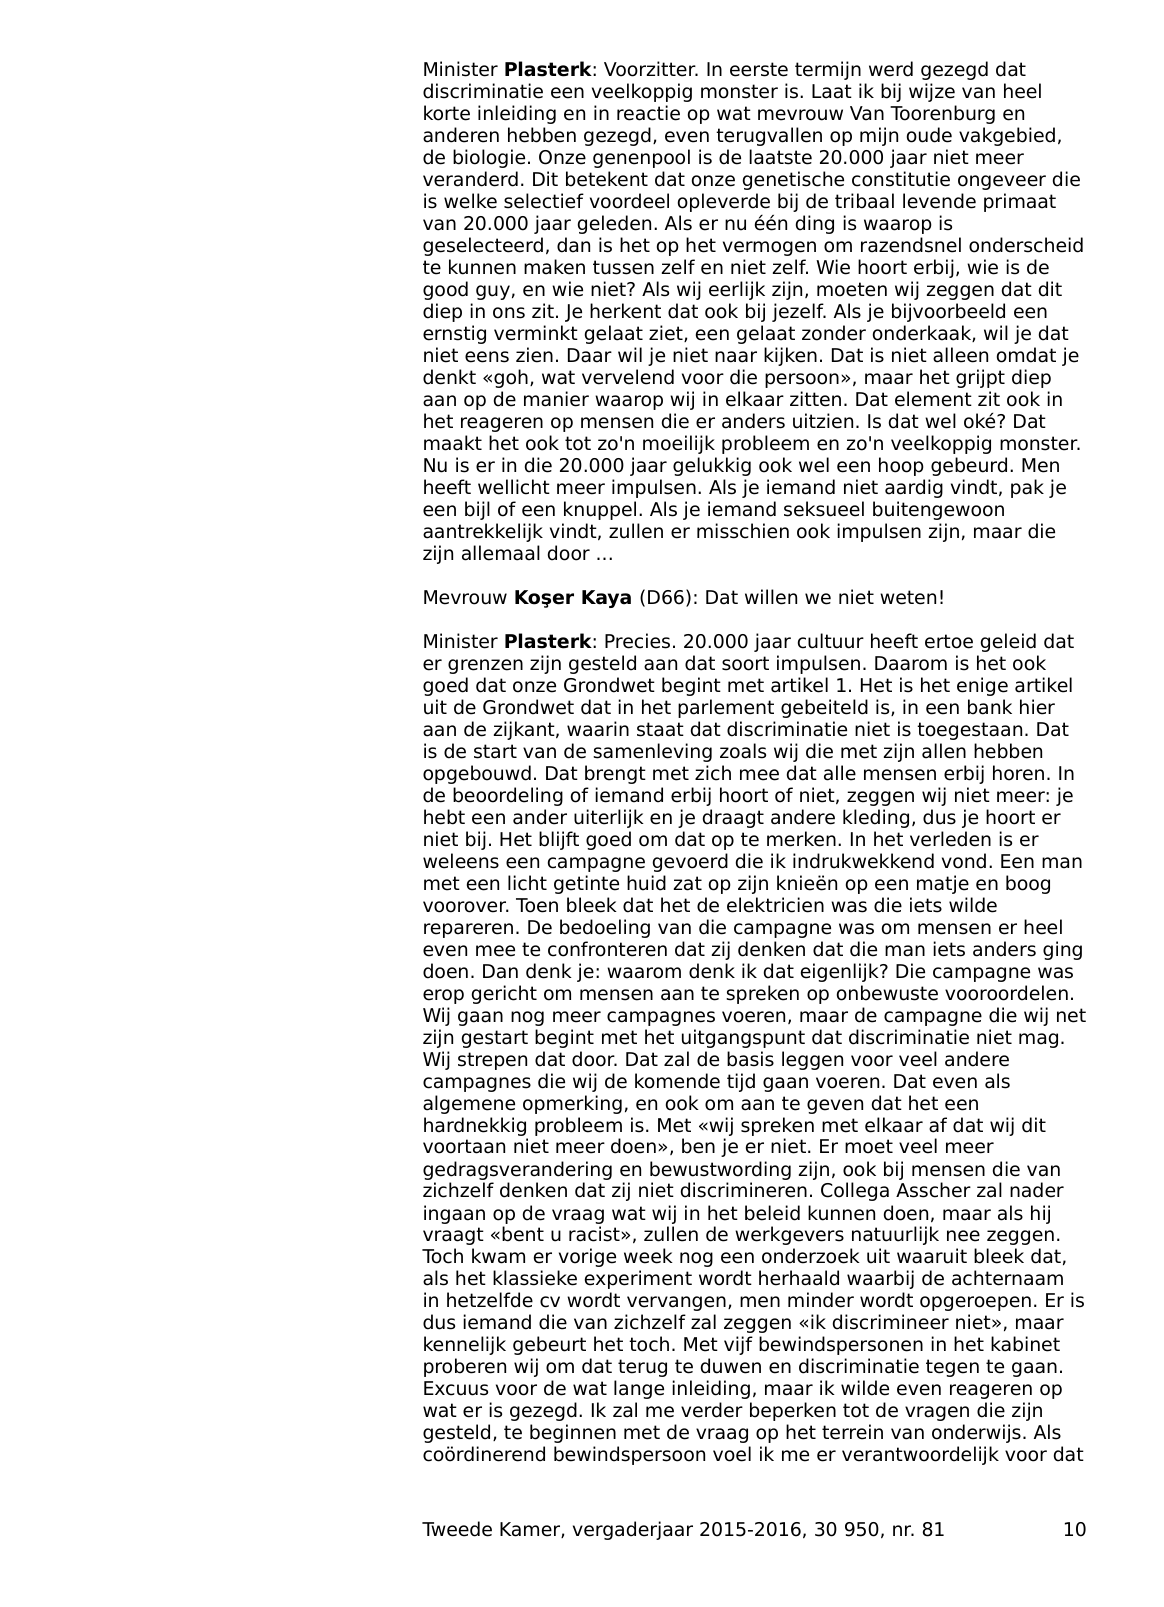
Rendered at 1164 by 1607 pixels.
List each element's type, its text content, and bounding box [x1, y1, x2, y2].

text Excuus voor de wat lange inleiding, maar ik wilde even reageren op wat er is gezegd. Ik zal me verder beperken tot de vragen die zijn gesteld, te beginnen met de vraag op het terrein van onderwijs. Als coördinerend bewindspersoon voel ik me er verantwoordelijk voor dat [422, 1378, 1087, 1466]
text Minister Plasterk: Precies. 20.000 jaar cultuur heeft ertoe geleid dat er grenzen zijn gesteld aan dat soort impulsen. Daarom is het ook goed dat onze Grondwet begint met artikel 1. Het is het enige artikel uit de Grondwet dat in het parlement gebeiteld is, in een bank hier aan de zijkant, waarin staat dat discriminatie niet is toegestaan. Dat is de start van de samenleving zoals wij die met zijn allen hebben opgebouwd. Dat brengt met zich mee dat alle mensen erbij horen. In de beoordeling of iemand erbij hoort of niet, zeggen wij niet meer: je hebt een ander uiterlijk en je draagt andere kleding, dus je hoort er niet bij. Het blijft goed om dat op te merken. In het verleden is er weleens een campagne gevoerd die ik indrukwekkend vond. Een man met een licht getinte huid zat op zijn knieën op een matje en boog voorover. Toen bleek dat het de elektricien was die iets wilde repareren. De bedoeling van die campagne was om mensen er heel even mee te confronteren dat zij denken dat die man iets anders ging doen. Dan denk je: waarom denk ik dat eigenlijk? Die campagne was erop gericht om mensen aan te spreken op onbewuste vooroordelen. Wij gaan nog meer campagnes voeren, maar de campagne die wij net zijn gestart begint met het uitgangspunt dat discriminatie niet mag. Wij strepen dat door. Dat zal de basis leggen voor veel andere campagnes die wij de komende tijd gaan voeren. Dat even als algemene opmerking, en ook om aan te geven dat het een hardnekkig probleem is. Met «wij spreken met elkaar af dat wij dit voortaan niet meer doen», ben je er niet. Er moet veel meer gedragsverandering en bewustwording zijn, ook bij mensen die van zichzelf denken dat zij niet discrimineren. Collega Asscher zal nader ingaan op de vraag wat wij in het beleid kunnen doen, maar als hij vraagt «bent u racist», zullen de werkgevers natuurlijk nee zeggen. Toch kwam er vorige week nog een onderzoek uit waaruit bleek dat, als het klassieke experiment wordt herhaald waarbij de achternaam in hetzelfde cv wordt vervangen, men minder wordt opgeroepen. Er is dus iemand die van zichzelf zal zeggen «ik discrimineer niet», maar kennelijk gebeurt het toch. Met vijf bewindspersonen in het kabinet proberen wij om dat terug te duwen en discriminatie tegen te gaan. [422, 631, 1087, 1378]
text Mevrouw Koşer Kaya (D66): Dat willen we niet weten! [422, 587, 1087, 609]
text Minister Plasterk: Voorzitter. In eerste termijn werd gezegd dat discriminatie een veelkoppig monster is. Laat ik bij wijze van heel korte inleiding en in reactie op wat mevrouw Van Toorenburg en anderen hebben gezegd, even terugvallen op mijn oude vakgebied, de biologie. Onze genenpool is de laatste 20.000 jaar niet meer veranderd. Dit betekent dat onze genetische constitutie ongeveer die is welke selectief voordeel opleverde bij de tribaal levende primaat van 20.000 jaar geleden. Als er nu één ding is waarop is geselecteerd, dan is het op het vermogen om razendsnel onderscheid te kunnen maken tussen zelf en niet zelf. Wie hoort erbij, wie is de good guy, en wie niet? Als wij eerlijk zijn, moeten wij zeggen dat dit diep in ons zit. Je herkent dat ook bij jezelf. Als je bijvoorbeeld een ernstig verminkt gelaat ziet, een gelaat zonder onderkaak, wil je dat niet eens zien. Daar wil je niet naar kijken. Dat is niet alleen omdat je denkt «goh, wat vervelend voor die persoon», maar het grijpt diep aan op de manier waarop wij in elkaar zitten. Dat element zit ook in het reageren op mensen die er anders uitzien. Is dat wel oké? Dat maakt het ook tot zo'n moeilijk probleem en zo'n veelkoppig monster. Nu is er in die 20.000 jaar gelukkig ook wel een hoop gebeurd. Men heeft wellicht meer impulsen. Als je iemand niet aardig vindt, pak je een bijl of een knuppel. Als je iemand seksueel buitengewoon aantrekkelijk vindt, zullen er misschien ook impulsen zijn, maar die zijn allemaal door ... [422, 59, 1087, 564]
